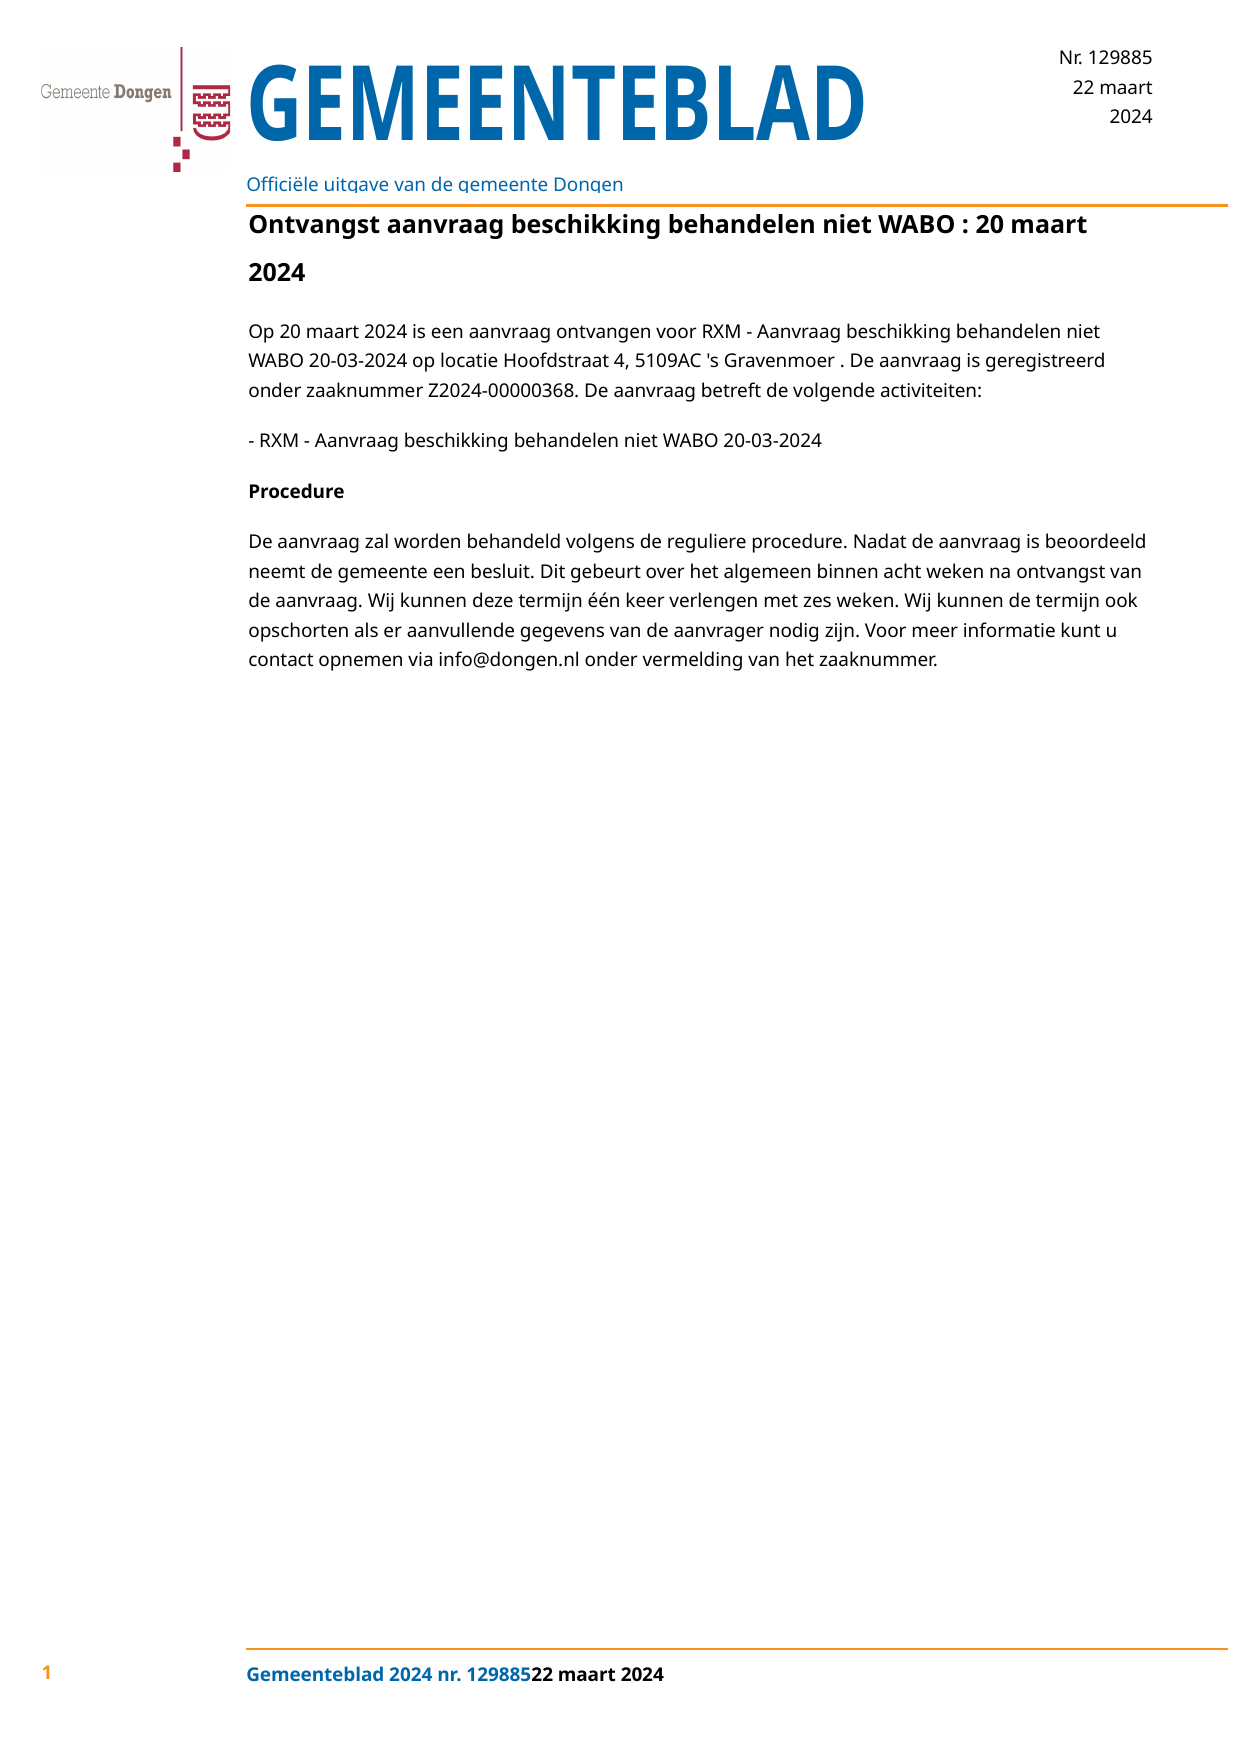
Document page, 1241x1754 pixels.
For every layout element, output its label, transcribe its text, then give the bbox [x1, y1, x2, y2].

text Op 20 maart 2024 is een aanvraag ontvangen voor RXM - Aanvraag beschikking behandelen niet WABO 20-03-2024 op locatie Hoofdstraat 4, 5109AC 's Gravenmoer . De aanvraag is geregistreerd onder zaaknummer Z2024-00000368. De aanvraag betreft de volgende activiteiten: [248, 318, 1152, 403]
text Procedure [248, 478, 1152, 504]
text De aanvraag zal worden behandeld volgens de reguliere procedure. Nadat de aanvraag is beoordeeld neemt de gemeente een besluit. Dit gebeurt over het algemeen binnen acht weken na ontvangst van de aanvraag. Wij kunnen deze termijn één keer verlengen met zes weken. Wij kunnen de termijn ook opschorten als er aanvullende gegevens van de aanvrager nodig zijn. Voor meer informatie kunt u contact opnemen via info@dongen.nl onder vermelding van het zaaknummer. [248, 528, 1152, 672]
picture [41, 47, 231, 172]
text - RXM - Aanvraag beschikking behandelen niet WABO 20-03-2024 [248, 427, 1152, 453]
text Ontvangst aanvraag beschikking behandelen niet WABO : 20 maart 2024 [248, 207, 1152, 288]
